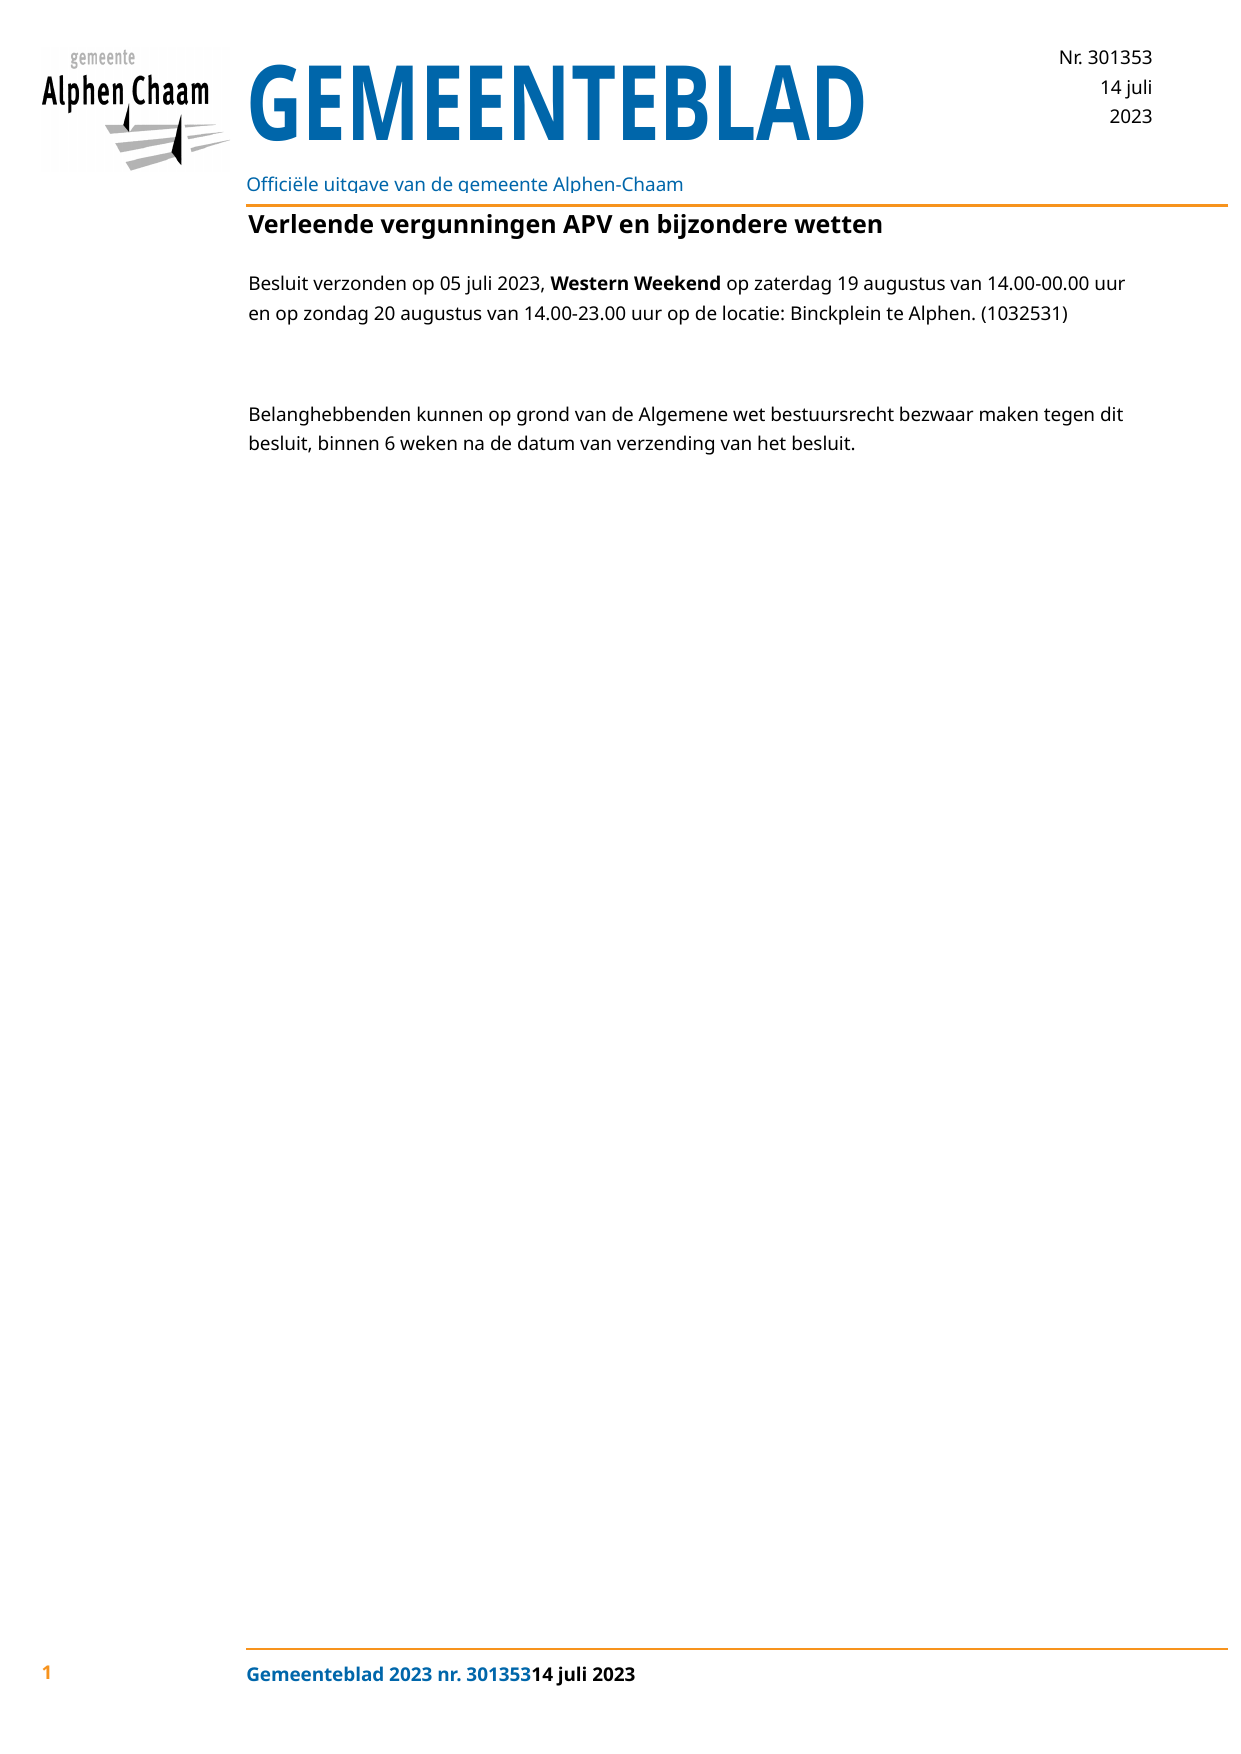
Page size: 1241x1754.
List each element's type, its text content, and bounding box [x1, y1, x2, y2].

text Besluit verzonden op 05 juli 2023, Western Weekend op zaterdag 19 augustus van 14.00-00.00 uur en op zondag 20 augustus van 14.00-23.00 uur op de locatie: Binckplein te Alphen. (1032531) [248, 270, 1152, 326]
text Belanghebbenden kunnen op grond van de Algemene wet bestuursrecht bezwaar maken tegen dit besluit, binnen 6 weken na de datum van verzending van het besluit. [248, 401, 1152, 456]
text Verleende vergunningen APV en bijzondere wetten [248, 207, 1152, 241]
picture [41, 47, 231, 172]
